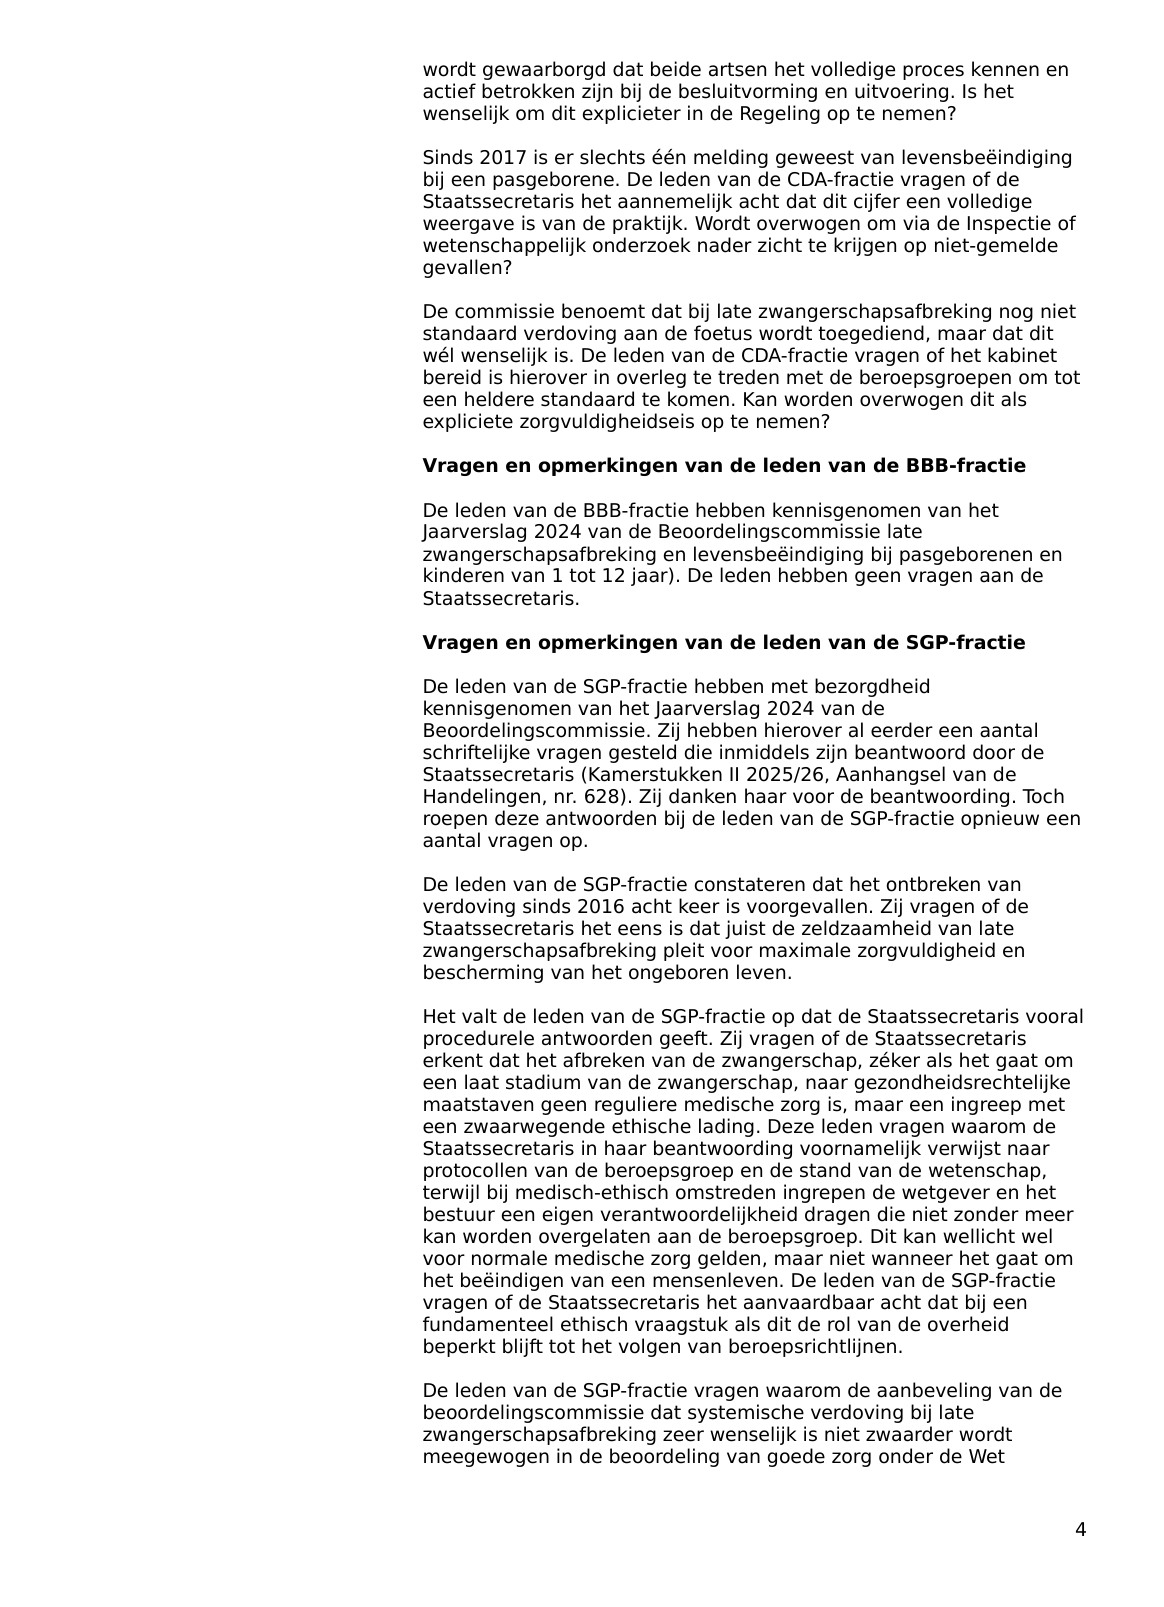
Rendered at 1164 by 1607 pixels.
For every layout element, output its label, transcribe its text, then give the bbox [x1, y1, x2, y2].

subtitle Vragen en opmerkingen van de leden van de SGP-fractie [422, 632, 1087, 653]
text De commissie benoemt dat bij late zwangerschapsafbreking nog niet standaard verdoving aan de foetus wordt toegediend, maar dat dit wél wenselijk is. De leden van de CDA-fractie vragen of het kabinet bereid is hierover in overleg te treden met de beroepsgroepen om tot een heldere standaard te komen. Kan worden overwogen dit als expliciete zorgvuldigheidseis op te nemen? [422, 301, 1087, 433]
text Sinds 2017 is er slechts één melding geweest van levensbeëindiging bij een pasgeborene. De leden van de CDA-fractie vragen of de Staatssecretaris het aannemelijk acht dat dit cijfer een volledige weergave is van de praktijk. Wordt overwogen om via de Inspectie of wetenschappelijk onderzoek nader zicht te krijgen op niet-gemelde gevallen? [422, 147, 1087, 279]
subtitle Vragen en opmerkingen van de leden van de BBB-fractie [422, 455, 1087, 477]
text De leden van de SGP-fractie vragen waarom de aanbeveling van de beoordelingscommissie dat systemische verdoving bij late zwangerschapsafbreking zeer wenselijk is niet zwaarder wordt meegewogen in de beoordeling van goede zorg onder de Wet [422, 1380, 1087, 1468]
text Het valt de leden van de SGP-fractie op dat de Staatssecretaris vooral procedurele antwoorden geeft. Zij vragen of de Staatssecretaris erkent dat het afbreken van de zwangerschap, zéker als het gaat om een laat stadium van de zwangerschap, naar gezondheidsrechtelijke maatstaven geen reguliere medische zorg is, maar een ingreep met een zwaarwegende ethische lading. Deze leden vragen waarom de Staatssecretaris in haar beantwoording voornamelijk verwijst naar protocollen van de beroepsgroep en de stand van de wetenschap, terwijl bij medisch-ethisch omstreden ingrepen de wetgever en het bestuur een eigen verantwoordelijkheid dragen die niet zonder meer kan worden overgelaten aan de beroepsgroep. Dit kan wellicht wel voor normale medische zorg gelden, maar niet wanneer het gaat om het beëindigen van een mensenleven. De leden van de SGP-fractie vragen of de Staatssecretaris het aanvaardbaar acht dat bij een fundamenteel ethisch vraagstuk als dit de rol van de overheid beperkt blijft tot het volgen van beroepsrichtlijnen. [422, 1006, 1087, 1357]
text De leden van de SGP-fractie hebben met bezorgdheid kennisgenomen van het Jaarverslag 2024 van de Beoordelingscommissie. Zij hebben hierover al eerder een aantal schriftelijke vragen gesteld die inmiddels zijn beantwoord door de Staatssecretaris (Kamerstukken II 2025/26, Aanhangsel van de Handelingen, nr. 628). Zij danken haar voor de beantwoording. Toch roepen deze antwoorden bij de leden van de SGP-fractie opnieuw een aantal vragen op. [422, 676, 1087, 852]
text De leden van de BBB-fractie hebben kennisgenomen van het Jaarverslag 2024 van de Beoordelingscommissie late zwangerschapsafbreking en levensbeëindiging bij pasgeborenen en kinderen van 1 tot 12 jaar). De leden hebben geen vragen aan de Staatssecretaris. [422, 499, 1087, 609]
text De leden van de SGP-fractie constateren dat het ontbreken van verdoving sinds 2016 acht keer is voorgevallen. Zij vragen of de Staatssecretaris het eens is dat juist de zeldzaamheid van late zwangerschapsafbreking pleit voor maximale zorgvuldigheid en bescherming van het ongeboren leven. [422, 874, 1087, 984]
text wordt gewaarborgd dat beide artsen het volledige proces kennen en actief betrokken zijn bij de besluitvorming en uitvoering. Is het wenselijk om dit explicieter in de Regeling op te nemen? [422, 59, 1087, 125]
